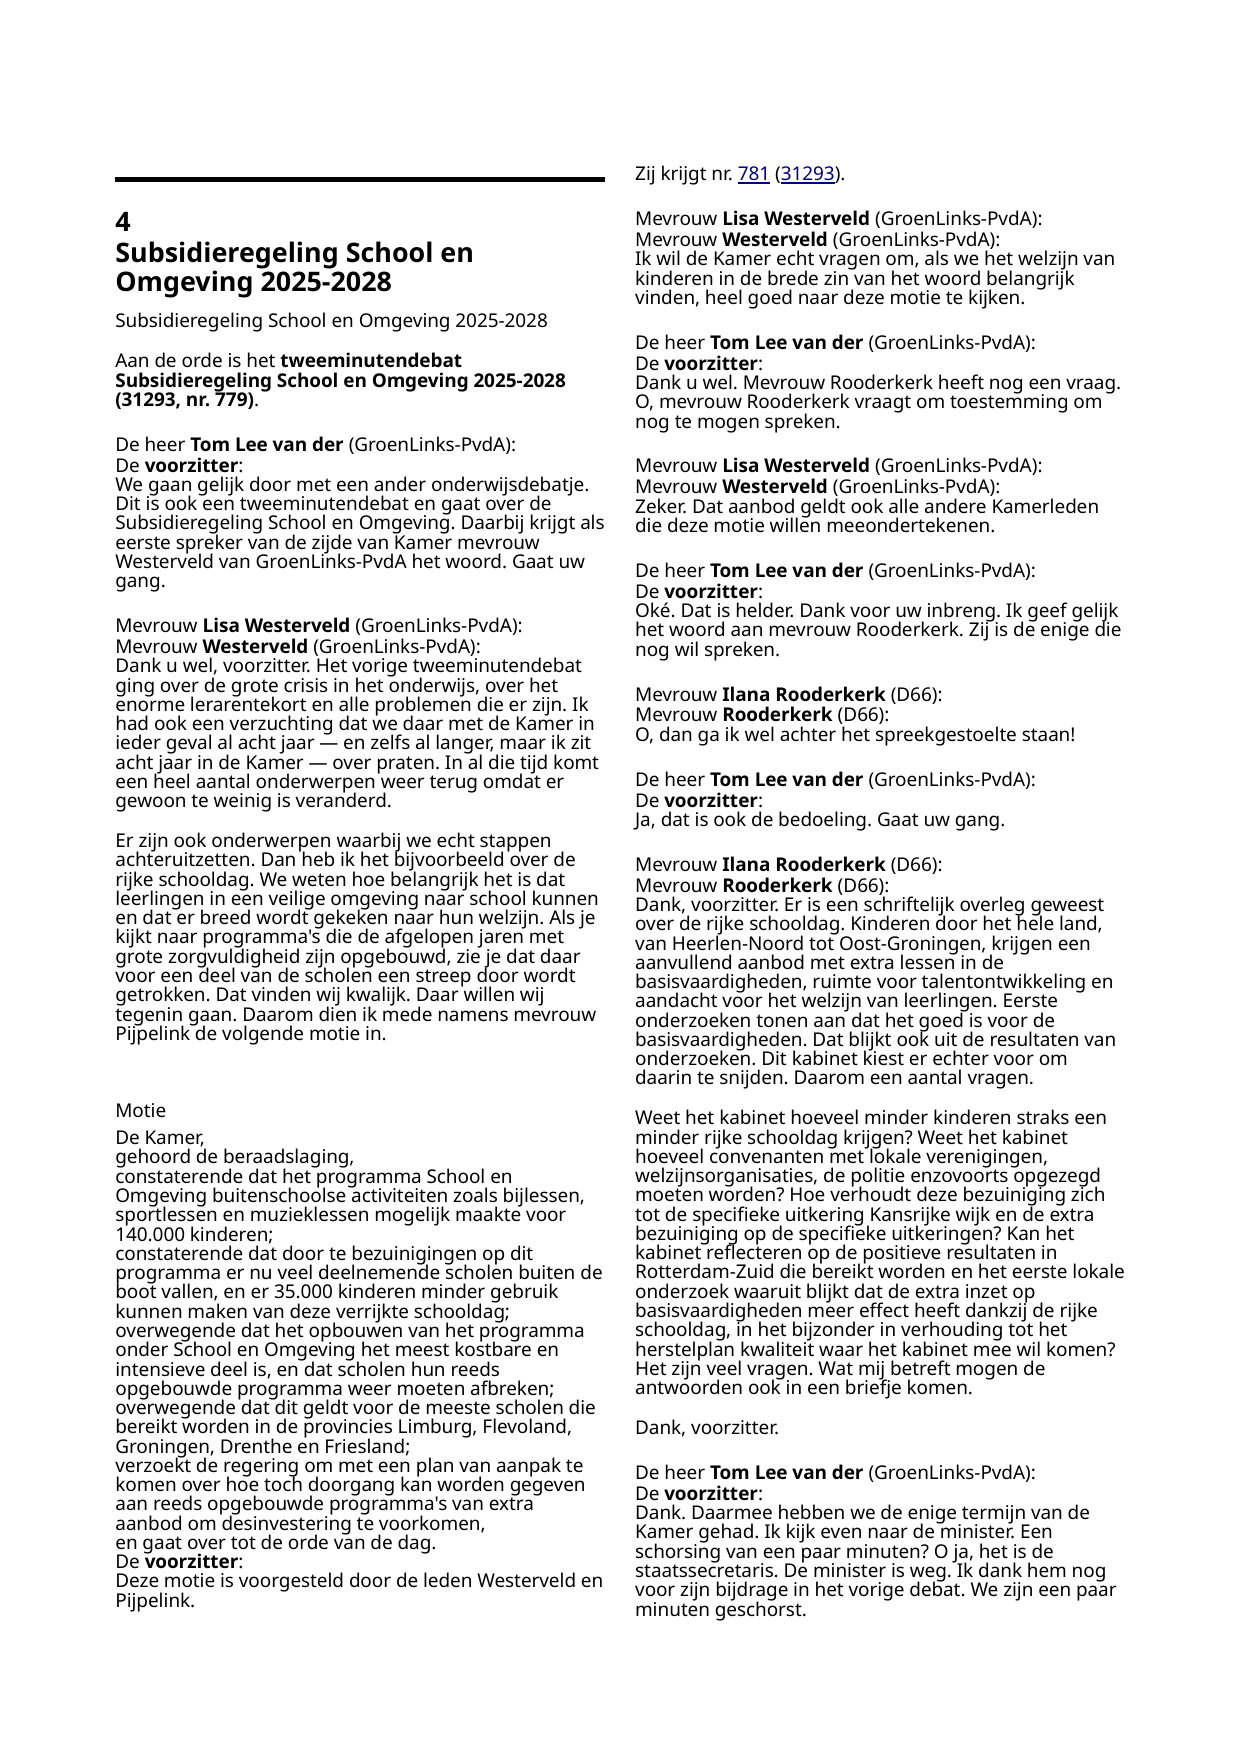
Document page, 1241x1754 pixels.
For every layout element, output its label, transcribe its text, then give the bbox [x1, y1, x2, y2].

text 4 [115, 203, 605, 239]
text We gaan gelijk door met een ander onderwijsdebatje. Dit is ook een tweeminutendebat en gaat over de Subsidieregeling School en Omgeving. Daarbij krijgt als eerste spreker van de zijde van Kamer mevrouw Westerveld van GroenLinks-PvdA het woord. Gaat uw gang. [115, 476, 605, 591]
text O, dan ga ik wel achter het spreekgestoelte staan! [635, 726, 1125, 745]
text Mevrouw Rooderkerk (D66): [635, 877, 1125, 896]
text Mevrouw Lisa Westerveld (GroenLinks-PvdA): [115, 612, 605, 638]
text De heer Tom Lee van der (GroenLinks-PvdA): [635, 766, 1125, 792]
text Subsidieregeling School en Omgeving 2025-2028 [115, 239, 605, 312]
text Aan de orde is het tweeminutendebat Subsidieregeling School en Omgeving 2025-2028 (31293, nr. 779). [115, 352, 605, 410]
text Oké. Dat is helder. Dank voor uw inbreng. Ik geef gelijk het woord aan mevrouw Rooderkerk. Zij is de enige die nog wil spreken. [635, 602, 1125, 660]
text Mevrouw Lisa Westerveld (GroenLinks-PvdA): [635, 205, 1125, 231]
text De voorzitter: [115, 457, 605, 476]
text en gaat over tot de orde van de dag. [115, 1534, 605, 1553]
text Mevrouw Westerveld (GroenLinks-PvdA): [635, 478, 1125, 498]
text Mevrouw Rooderkerk (D66): [635, 706, 1125, 726]
text Dank, voorzitter. [635, 1419, 1125, 1438]
text Dank u wel, voorzitter. Het vorige tweeminutendebat ging over de grote crisis in het onderwijs, over het enorme lerarentekort en alle problemen die er zijn. Ik had ook een verzuchting dat we daar met de Kamer in ieder geval al acht jaar — en zelfs al langer, maar ik zit acht jaar in de Kamer — over praten. In al die tijd komt een heel aantal onderwerpen weer terug omdat er gewoon te weinig is veranderd. [115, 657, 605, 811]
text De Kamer, [115, 1129, 605, 1148]
text Dank u wel. Mevrouw Rooderkerk heeft nog een vraag. O, mevrouw Rooderkerk vraagt om toestemming om nog te mogen spreken. [635, 374, 1125, 432]
text De voorzitter: [635, 1485, 1125, 1504]
text overwegende dat het opbouwen van het programma onder School en Omgeving het meest kostbare en intensieve deel is, en dat scholen hun reeds opgebouwde programma weer moeten afbreken; [115, 1322, 605, 1399]
text Ik wil de Kamer echt vragen om, als we het welzijn van kinderen in de brede zin van het woord belangrijk vinden, heel goed naar deze motie te kijken. [635, 250, 1125, 308]
text De heer Tom Lee van der (GroenLinks-PvdA): [115, 431, 605, 457]
text De heer Tom Lee van der (GroenLinks-PvdA): [635, 1459, 1125, 1485]
text constaterende dat door te bezuinigingen op dit programma er nu veel deelnemende scholen buiten de boot vallen, en er 35.000 kinderen minder gebruik kunnen maken van deze verrijkte schooldag; [115, 1245, 605, 1322]
text Motie [115, 1098, 605, 1123]
text De voorzitter: [635, 355, 1125, 374]
text Zeker. Dat aanbod geldt ook alle andere Kamerleden die deze motie willen meeondertekenen. [635, 498, 1125, 536]
text Mevrouw Westerveld (GroenLinks-PvdA): [635, 231, 1125, 250]
text Mevrouw Lisa Westerveld (GroenLinks-PvdA): [635, 453, 1125, 478]
text Mevrouw Ilana Rooderkerk (D66): [635, 851, 1125, 877]
text De heer Tom Lee van der (GroenLinks-PvdA): [635, 557, 1125, 583]
text Mevrouw Westerveld (GroenLinks-PvdA): [115, 638, 605, 657]
text gehoord de beraadslaging, [115, 1148, 605, 1168]
text Dank, voorzitter. Er is een schriftelijk overleg geweest over de rijke schooldag. Kinderen door het hele land, van Heerlen-Noord tot Oost-Groningen, krijgen een aanvullend aanbod met extra lessen in de basisvaardigheden, ruimte voor talentontwikkeling en aandacht voor het welzijn van leerlingen. Eerste onderzoeken tonen aan dat het goed is voor de basisvaardigheden. Dat blijkt ook uit de resultaten van onderzoeken. Dit kabinet kiest er echter voor om daarin te snijden. Daarom een aantal vragen. [635, 896, 1125, 1089]
text De heer Tom Lee van der (GroenLinks-PvdA): [635, 329, 1125, 355]
text Ja, dat is ook de bedoeling. Gaat uw gang. [635, 811, 1125, 830]
text Weet het kabinet hoeveel minder kinderen straks een minder rijke schooldag krijgen? Weet het kabinet hoeveel convenanten met lokale verenigingen, welzijnsorganisaties, de politie enzovoorts opgezegd moeten worden? Hoe verhoudt deze bezuiniging zich tot de specifieke uitkering Kansrijke wijk en de extra bezuiniging op de specifieke uitkeringen? Kan het kabinet reflecteren op de positieve resultaten in Rotterdam-Zuid die bereikt worden en het eerste lokale onderzoek waaruit blijkt dat de extra inzet op basisvaardigheden meer effect heeft dankzij de rijke schooldag, in het bijzonder in verhouding tot het herstelplan kwaliteit waar het kabinet mee wil komen? Het zijn veel vragen. Wat mij betreft mogen de antwoorden ook in een briefje komen. [635, 1109, 1125, 1398]
text Dank. Daarmee hebben we de enige termijn van de Kamer gehad. Ik kijk even naar de minister. Een schorsing van een paar minuten? O ja, het is de staatssecretaris. De minister is weg. Ik dank hem nog voor zijn bijdrage in het vorige debat. We zijn een paar minuten geschorst. [635, 1504, 1125, 1620]
text Mevrouw Ilana Rooderkerk (D66): [635, 681, 1125, 706]
text Subsidieregeling School en Omgeving 2025-2028 [115, 312, 605, 332]
text overwegende dat dit geldt voor de meeste scholen die bereikt worden in de provincies Limburg, Flevoland, Groningen, Drenthe en Friesland; [115, 1399, 605, 1457]
text verzoekt de regering om met een plan van aanpak te komen over hoe toch doorgang kan worden gegeven aan reeds opgebouwde programma's van extra aanbod om desinvestering te voorkomen, [115, 1457, 605, 1534]
text De voorzitter: [115, 1553, 605, 1572]
text Zij krijgt nr. 781 (31293). [635, 165, 1125, 184]
text De voorzitter: [635, 583, 1125, 602]
text constaterende dat het programma School en Omgeving buitenschoolse activiteiten zoals bijlessen, sportlessen en muzieklessen mogelijk maakte voor 140.000 kinderen; [115, 1168, 605, 1245]
text Er zijn ook onderwerpen waarbij we echt stappen achteruitzetten. Dan heb ik het bijvoorbeeld over de rijke schooldag. We weten hoe belangrijk het is dat leerlingen in een veilige omgeving naar school kunnen en dat er breed wordt gekeken naar hun welzijn. Als je kijkt naar programma's die de afgelopen jaren met grote zorgvuldigheid zijn opgebouwd, zie je dat daar voor een deel van de scholen een streep door wordt getrokken. Dat vinden wij kwalijk. Daar willen wij tegenin gaan. Daarom dien ik mede namens mevrouw Pijpelink de volgende motie in. [115, 832, 605, 1044]
text Deze motie is voorgesteld door de leden Westerveld en Pijpelink. [115, 1572, 605, 1611]
text De voorzitter: [635, 792, 1125, 811]
